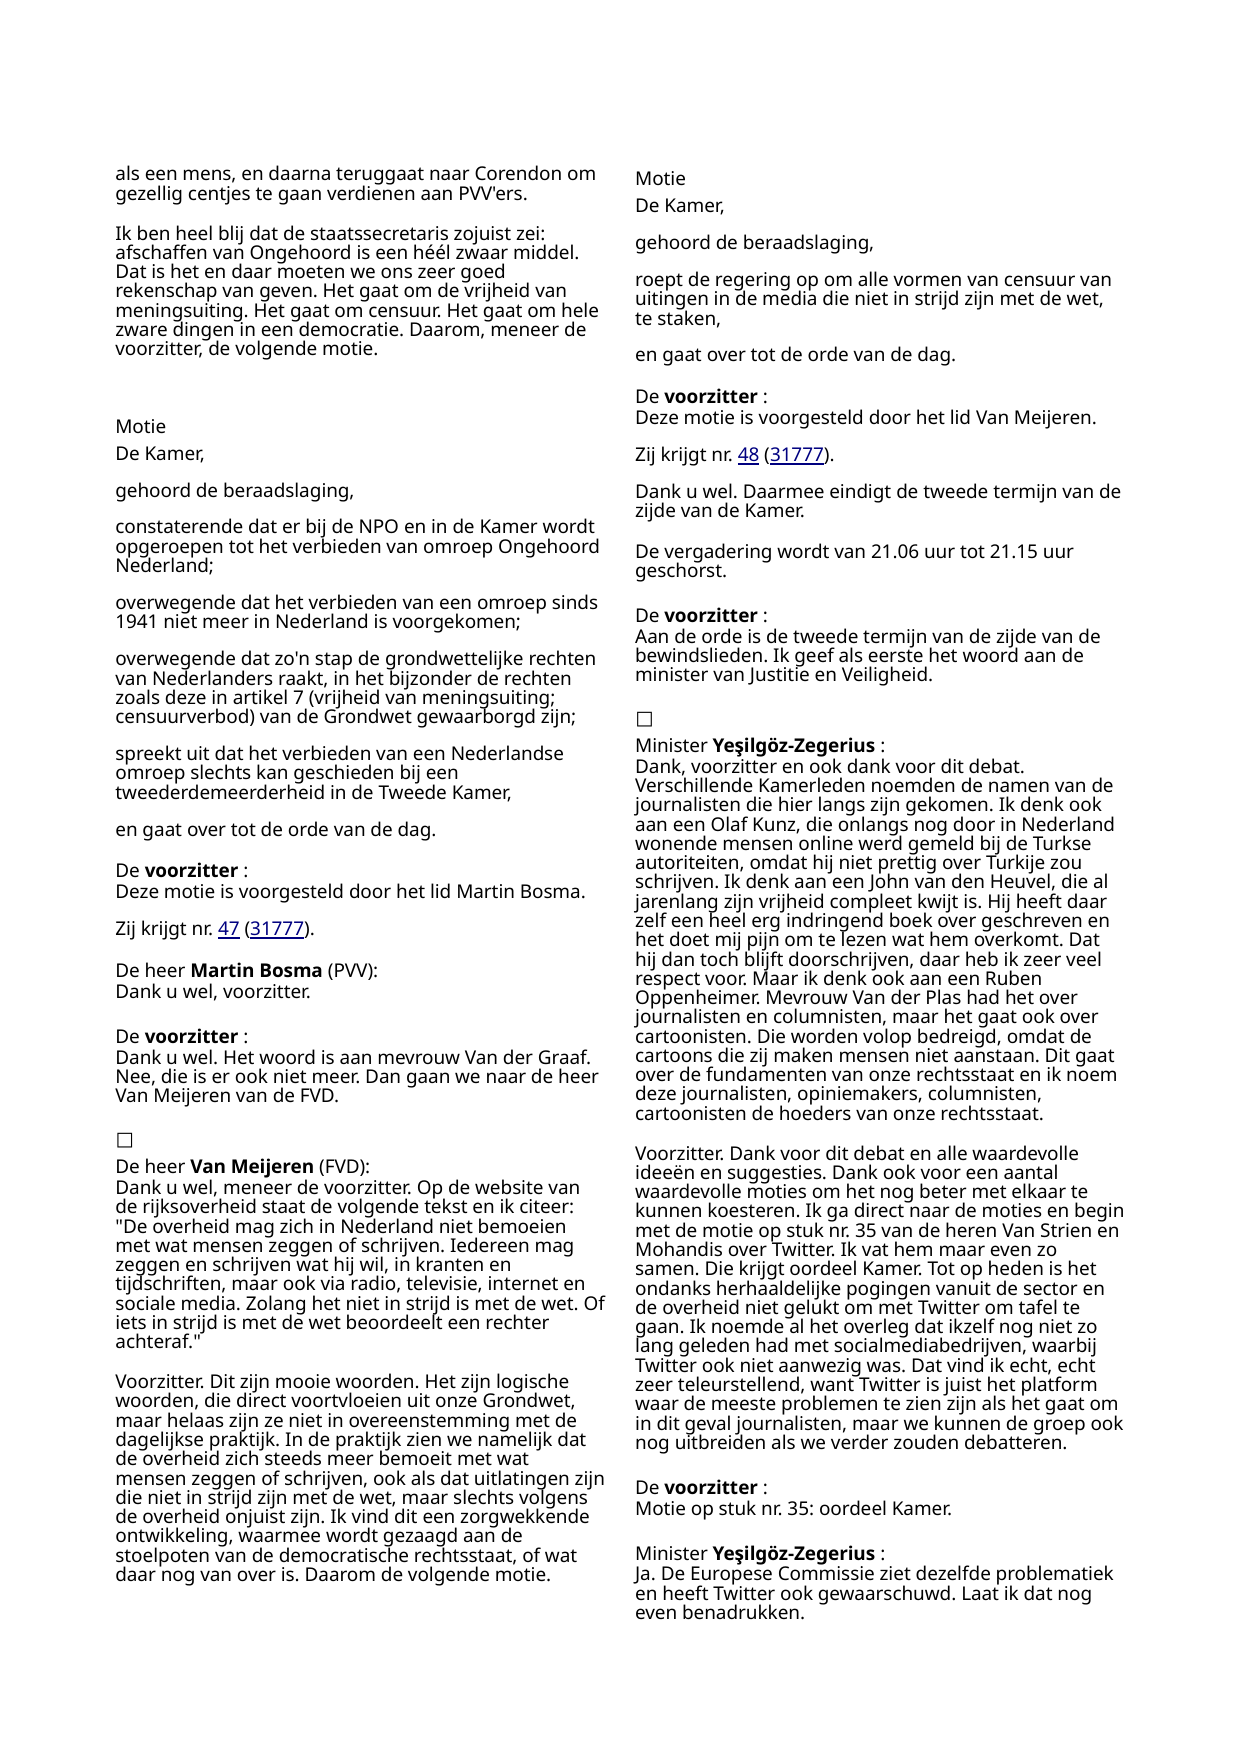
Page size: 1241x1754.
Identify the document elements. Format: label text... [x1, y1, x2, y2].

text De voorzitter : [635, 602, 1125, 628]
text ⬜ [115, 1128, 605, 1153]
text Dank, voorzitter en ook dank voor dit debat. Verschillende Kamerleden noemden de namen van de journalisten die hier langs zijn gekomen. Ik denk ook aan een Olaf Kunz, die onlangs nog door in Nederland wonende mensen online werd gemeld bij de Turkse autoriteiten, omdat hij niet prettig over Turkije zou schrijven. Ik denk aan een John van den Heuvel, die al jarenlang zijn vrijheid compleet kwijt is. Hij heeft daar zelf een heel erg indringend boek over geschreven en het doet mij pijn om te lezen wat hem overkomt. Dat hij dan toch blijft doorschrijven, daar heb ik zeer veel respect voor. Maar ik denk ook aan een Ruben Oppenheimer. Mevrouw Van der Plas had het over journalisten en columnisten, maar het gaat ook over cartoonisten. Die worden volop bedreigd, omdat de cartoons die zij maken mensen niet aanstaan. Dit gaat over de fundamenten van onze rechtsstaat en ik noem deze journalisten, opiniemakers, columnisten, cartoonisten de hoeders van onze rechtsstaat. [635, 758, 1125, 1124]
text De Kamer, [115, 444, 605, 464]
text De heer Van Meijeren (FVD): [115, 1153, 605, 1179]
text Minister Yeşilgöz-Zegerius : [635, 732, 1125, 758]
text Deze motie is voorgesteld door het lid Martin Bosma. [115, 883, 605, 903]
text Minister Yeşilgöz-Zegerius : [635, 1540, 1125, 1565]
text Dank u wel, meneer de voorzitter. Op de website van de rijksoverheid staat de volgende tekst en ik citeer: "De overheid mag zich in Nederland niet bemoeien met wat mensen zeggen of schrijven. Iedereen mag zeggen en schrijven wat hij wil, in kranten en tijdschriften, maar ook via radio, televisie, internet en sociale media. Zolang het niet in strijd is met de wet. Of iets in strijd is met de wet beoordeelt een rechter achteraf." [115, 1179, 605, 1352]
text Motie [115, 413, 605, 439]
text De heer Martin Bosma (PVV): [115, 957, 605, 983]
text De vergadering wordt van 21.06 uur tot 21.15 uur geschorst. [635, 543, 1125, 581]
text spreekt uit dat het verbieden van een Nederlandse omroep slechts kan geschieden bij een tweederdemeerderheid in de Tweede Kamer, [115, 745, 605, 803]
text Dank u wel. Daarmee eindigt de tweede termijn van de zijde van de Kamer. [635, 483, 1125, 522]
text De Kamer, [635, 197, 1125, 216]
text Aan de orde is de tweede termijn van de zijde van de bewindslieden. Ik geef als eerste het woord aan de minister van Justitie en Veiligheid. [635, 628, 1125, 686]
text Voorzitter. Dank voor dit debat en alle waardevolle ideeën en suggesties. Dank ook voor een aantal waardevolle moties om het nog beter met elkaar te kunnen koesteren. Ik ga direct naar de moties en begin met de motie op stuk nr. 35 van de heren Van Strien en Mohandis over Twitter. Ik vat hem maar even zo samen. Die krijgt oordeel Kamer. Tot op heden is het ondanks herhaaldelijke pogingen vanuit de sector en de overheid niet gelukt om met Twitter om tafel te gaan. Ik noemde al het overleg dat ikzelf nog niet zo lang geleden had met socialmediabedrijven, waarbij Twitter ook niet aanwezig was. Dat vind ik echt, echt zeer teleurstellend, want Twitter is juist het platform waar de meeste problemen te zien zijn als het gaat om in dit geval journalisten, maar we kunnen de groep ook nog uitbreiden als we verder zouden debatteren. [635, 1145, 1125, 1453]
text ⬜ [635, 706, 1125, 732]
text overwegende dat zo'n stap de grondwettelijke rechten van Nederlanders raakt, in het bijzonder de rechten zoals deze in artikel 7 (vrijheid van meningsuiting; censuurverbod) van de Grondwet gewaarborgd zijn; [115, 650, 605, 727]
text Voorzitter. Dit zijn mooie woorden. Het zijn logische woorden, die direct voortvloeien uit onze Grondwet, maar helaas zijn ze niet in overeenstemming met de dagelijkse praktijk. In de praktijk zien we namelijk dat de overheid zich steeds meer bemoeit met wat mensen zeggen of schrijven, ook als dat uitlatingen zijn die niet in strijd zijn met de wet, maar slechts volgens de overheid onjuist zijn. Ik vind dit een zorgwekkende ontwikkeling, waarmee wordt gezaagd aan de stoelpoten van de democratische rechtsstaat, of wat daar nog van over is. Daarom de volgende motie. [115, 1373, 605, 1585]
text en gaat over tot de orde van de dag. [635, 346, 1125, 366]
text overwegende dat het verbieden van een omroep sinds 1941 niet meer in Nederland is voorgekomen; [115, 594, 605, 633]
text als een mens, en daarna teruggaat naar Corendon om gezellig centjes te gaan verdienen aan PVV'ers. [115, 165, 605, 204]
text De voorzitter : [635, 383, 1125, 409]
text roept de regering op om alle vormen van censuur van uitingen in de media die niet in strijd zijn met de wet, te staken, [635, 271, 1125, 329]
text De voorzitter : [635, 1474, 1125, 1499]
text Zij krijgt nr. 47 (31777). [115, 920, 605, 939]
text gehoord de beraadslaging, [635, 234, 1125, 253]
text constaterende dat er bij de NPO en in de Kamer wordt opgeroepen tot het verbieden van omroep Ongehoord Nederland; [115, 518, 605, 576]
text Ik ben heel blij dat de staatssecretaris zojuist zei: afschaffen van Ongehoord is een héél zwaar middel. Dat is het en daar moeten we ons zeer goed rekenschap van geven. Het gaat om de vrijheid van meningsuiting. Het gaat om censuur. Het gaat om hele zware dingen in een democratie. Daarom, meneer de voorzitter, de volgende motie. [115, 224, 605, 359]
text Zij krijgt nr. 48 (31777). [635, 446, 1125, 465]
text Deze motie is voorgesteld door het lid Van Meijeren. [635, 409, 1125, 428]
text Ja. De Europese Commissie ziet dezelfde problematiek en heeft Twitter ook gewaarschuwd. Laat ik dat nog even benadrukken. [635, 1565, 1125, 1623]
text Motie op stuk nr. 35: oordeel Kamer. [635, 1499, 1125, 1519]
text De voorzitter : [115, 1023, 605, 1049]
text gehoord de beraadslaging, [115, 482, 605, 501]
text Motie [635, 165, 1125, 191]
text Dank u wel. Het woord is aan mevrouw Van der Graaf. Nee, die is er ook niet meer. Dan gaan we naar de heer Van Meijeren van de FVD. [115, 1049, 605, 1107]
text De voorzitter : [115, 858, 605, 883]
text Dank u wel, voorzitter. [115, 983, 605, 1002]
text en gaat over tot de orde van de dag. [115, 821, 605, 840]
